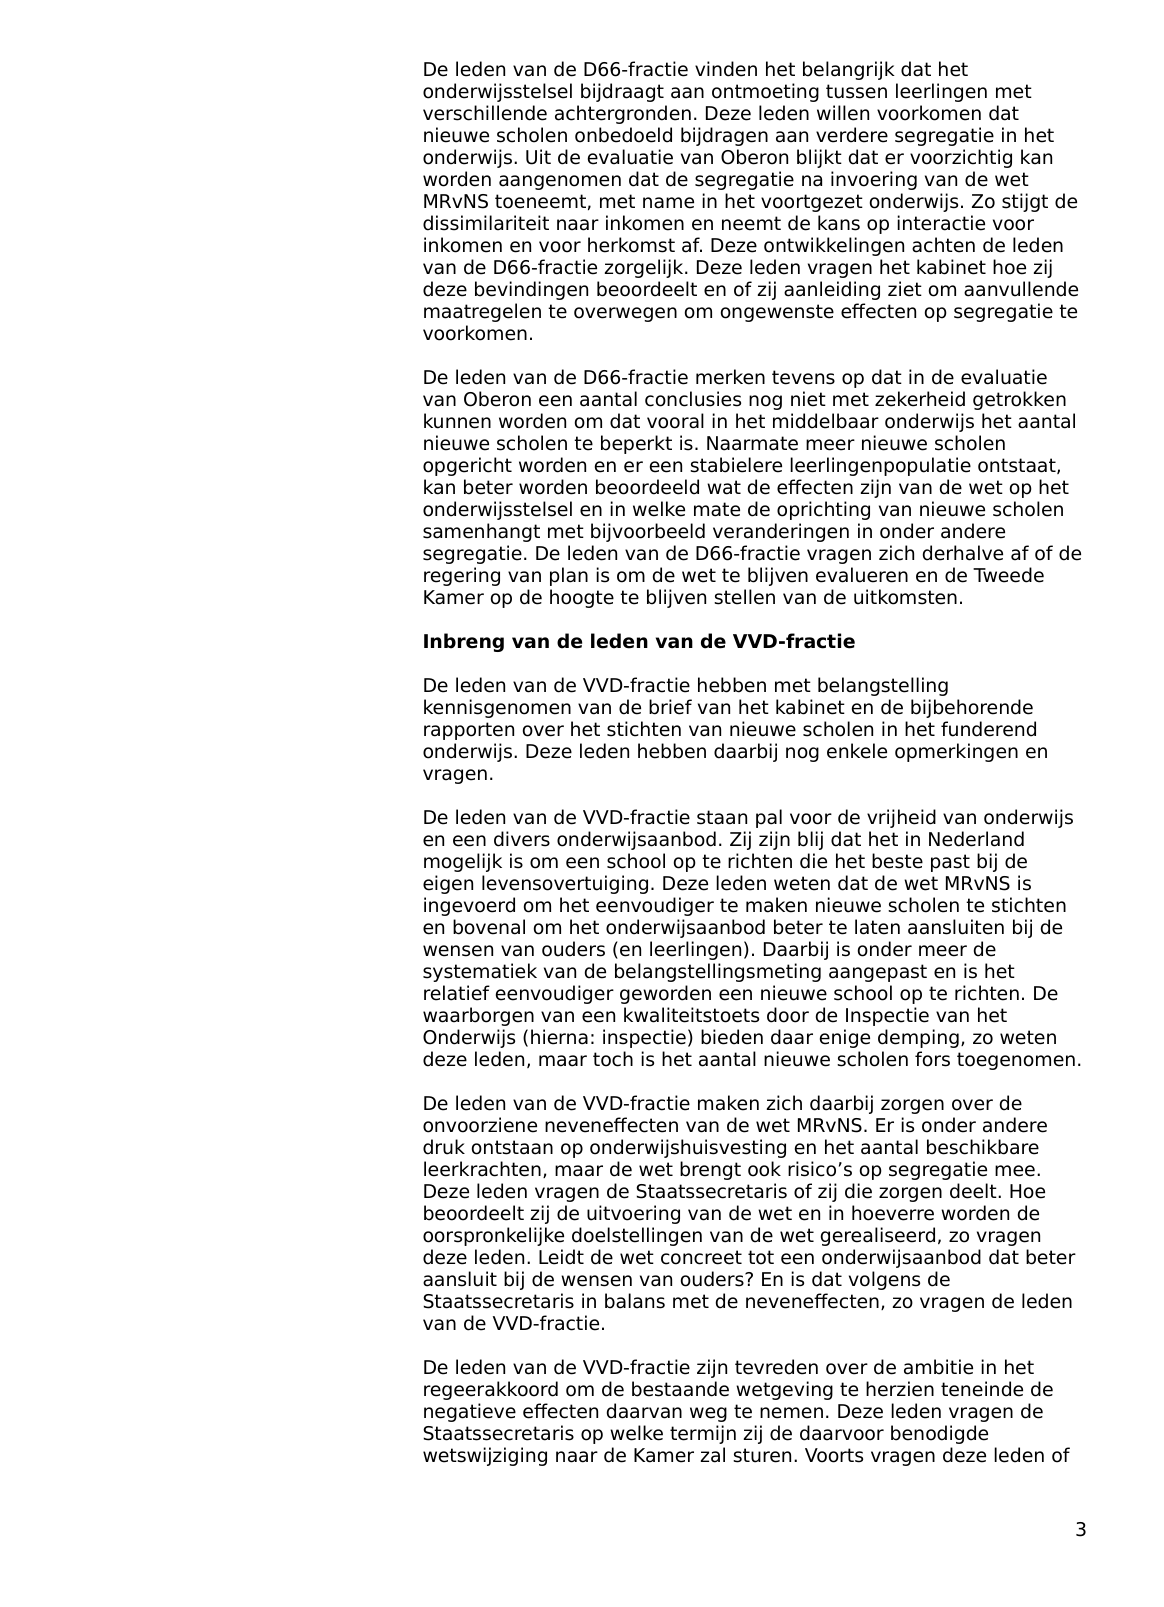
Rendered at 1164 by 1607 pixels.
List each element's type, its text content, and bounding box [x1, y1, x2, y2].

subtitle Inbreng van de leden van de VVD-fractie [422, 631, 1087, 653]
text De leden van de VVD-fractie staan pal voor de vrijheid van onderwijs en een divers onderwijsaanbod. Zij zijn blij dat het in Nederland mogelijk is om een school op te richten die het beste past bij de eigen levensovertuiging. Deze leden weten dat de wet MRvNS is ingevoerd om het eenvoudiger te maken nieuwe scholen te stichten en bovenal om het onderwijsaanbod beter te laten aansluiten bij de wensen van ouders (en leerlingen). Daarbij is onder meer de systematiek van de belangstellingsmeting aangepast en is het relatief eenvoudiger geworden een nieuwe school op te richten. De waarborgen van een kwaliteitstoets door de Inspectie van het Onderwijs (hierna: inspectie) bieden daar enige demping, zo weten deze leden, maar toch is het aantal nieuwe scholen fors toegenomen. [422, 807, 1087, 1071]
text De leden van de VVD-fractie maken zich daarbij zorgen over de onvoorziene neveneffecten van de wet MRvNS. Er is onder andere druk ontstaan op onderwijshuisvesting en het aantal beschikbare leerkrachten, maar de wet brengt ook risico’s op segregatie mee. Deze leden vragen de Staatssecretaris of zij die zorgen deelt. Hoe beoordeelt zij de uitvoering van de wet en in hoeverre worden de oorspronkelijke doelstellingen van de wet gerealiseerd, zo vragen deze leden. Leidt de wet concreet tot een onderwijsaanbod dat beter aansluit bij de wensen van ouders? En is dat volgens de Staatssecretaris in balans met de neveneffecten, zo vragen de leden van de VVD-fractie. [422, 1093, 1087, 1335]
text De leden van de VVD-fractie hebben met belangstelling kennisgenomen van de brief van het kabinet en de bijbehorende rapporten over het stichten van nieuwe scholen in het funderend onderwijs. Deze leden hebben daarbij nog enkele opmerkingen en vragen. [422, 675, 1087, 785]
text De leden van de VVD-fractie zijn tevreden over de ambitie in het regeerakkoord om de bestaande wetgeving te herzien teneinde de negatieve effecten daarvan weg te nemen. Deze leden vragen de Staatssecretaris op welke termijn zij de daarvoor benodigde wetswijziging naar de Kamer zal sturen. Voorts vragen deze leden of [422, 1357, 1087, 1467]
text De leden van de D66-fractie merken tevens op dat in de evaluatie van Oberon een aantal conclusies nog niet met zekerheid getrokken kunnen worden om dat vooral in het middelbaar onderwijs het aantal nieuwe scholen te beperkt is. Naarmate meer nieuwe scholen opgericht worden en er een stabielere leerlingenpopulatie ontstaat, kan beter worden beoordeeld wat de effecten zijn van de wet op het onderwijsstelsel en in welke mate de oprichting van nieuwe scholen samenhangt met bijvoorbeeld veranderingen in onder andere segregatie. De leden van de D66-fractie vragen zich derhalve af of de regering van plan is om de wet te blijven evalueren en de Tweede Kamer op de hoogte te blijven stellen van de uitkomsten. [422, 367, 1087, 609]
text De leden van de D66-fractie vinden het belangrijk dat het onderwijsstelsel bijdraagt aan ontmoeting tussen leerlingen met verschillende achtergronden. Deze leden willen voorkomen dat nieuwe scholen onbedoeld bijdragen aan verdere segregatie in het onderwijs. Uit de evaluatie van Oberon blijkt dat er voorzichtig kan worden aangenomen dat de segregatie na invoering van de wet MRvNS toeneemt, met name in het voortgezet onderwijs. Zo stijgt de dissimilariteit naar inkomen en neemt de kans op interactie voor inkomen en voor herkomst af. Deze ontwikkelingen achten de leden van de D66-fractie zorgelijk. Deze leden vragen het kabinet hoe zij deze bevindingen beoordeelt en of zij aanleiding ziet om aanvullende maatregelen te overwegen om ongewenste effecten op segregatie te voorkomen. [422, 59, 1087, 345]
